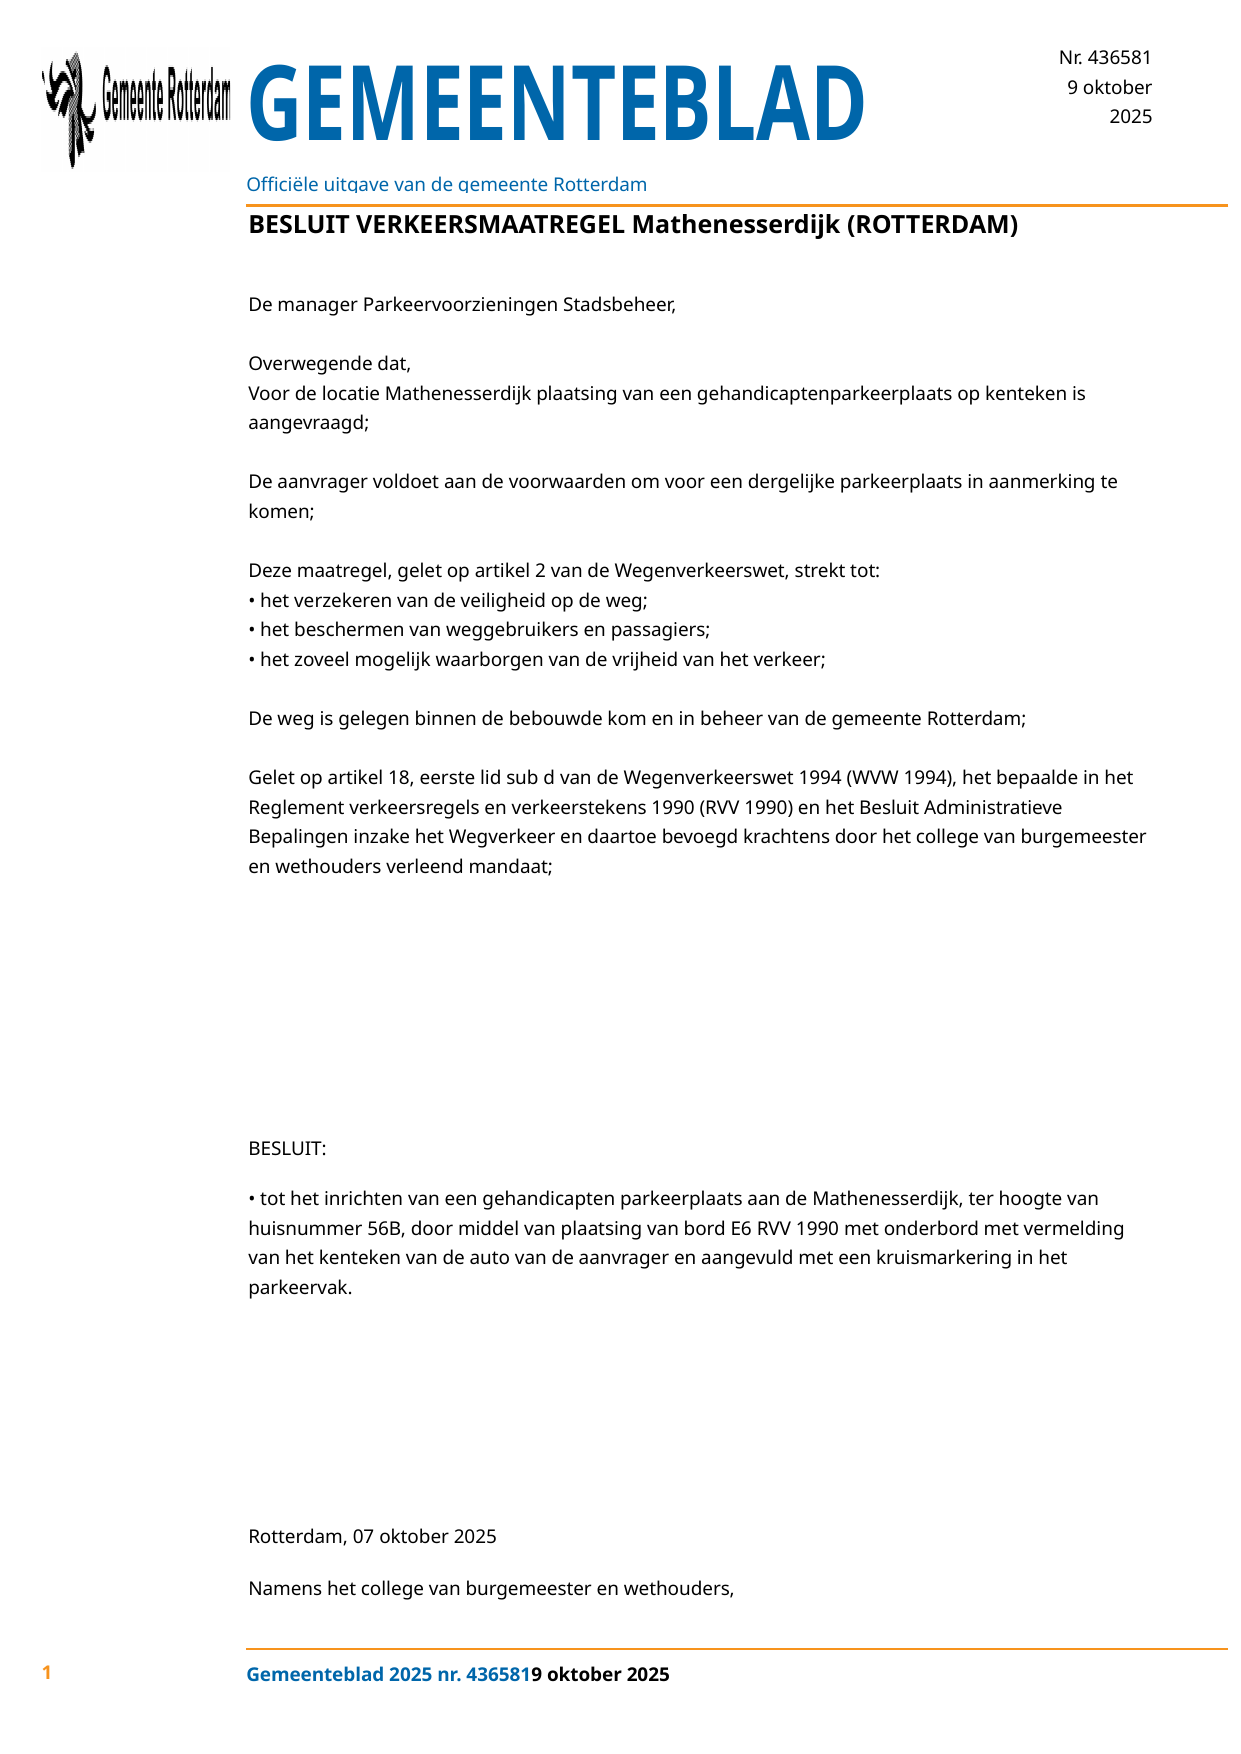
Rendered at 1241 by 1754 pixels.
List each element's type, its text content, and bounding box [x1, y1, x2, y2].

text Gelet op artikel 18, eerste lid sub d van de Wegenverkeerswet 1994 (WVW 1994), het bepaalde in het Reglement verkeersregels en verkeerstekens 1990 (RVV 1990) en het Besluit Administratieve Bepalingen inzake het Wegverkeer en daartoe bevoegd krachtens door het college van burgemeester en wethouders verleend mandaat; [248, 764, 1152, 879]
text Namens het college van burgemeester en wethouders, [248, 1575, 1152, 1601]
text • het zoveel mogelijk waarborgen van de vrijheid van het verkeer; [248, 646, 1152, 672]
text De manager Parkeervoorzieningen Stadsbeheer, [248, 291, 1152, 317]
text Deze maatregel, gelet op artikel 2 van de Wegenverkeerswet, strekt tot: [248, 557, 1152, 583]
text BESLUIT: [248, 1135, 1152, 1161]
text • het verzekeren van de veiligheid op de weg; [248, 587, 1152, 613]
text BESLUIT VERKEERSMAATREGEL Mathenesserdijk (ROTTERDAM) [248, 207, 1152, 241]
text Rotterdam, 07 oktober 2025 [248, 1523, 1152, 1549]
picture [41, 47, 231, 172]
text Voor de locatie Mathenesserdijk plaatsing van een gehandicaptenparkeerplaats op kenteken is aangevraagd; [248, 380, 1152, 435]
text • het beschermen van weggebruikers en passagiers; [248, 616, 1152, 642]
text • tot het inrichten van een gehandicapten parkeerplaats aan de Mathenesserdijk, ter hoogte van huisnummer 56B, door middel van plaatsing van bord E6 RVV 1990 met onderbord met vermelding van het kenteken van de auto van de aanvrager en aangevuld met een kruismarkering in het parkeervak. [248, 1185, 1152, 1300]
text De aanvrager voldoet aan de voorwaarden om voor een dergelijke parkeerplaats in aanmerking te komen; [248, 468, 1152, 524]
text Overwegende dat, [248, 350, 1152, 376]
text De weg is gelegen binnen de bebouwde kom en in beheer van de gemeente Rotterdam; [248, 705, 1152, 731]
